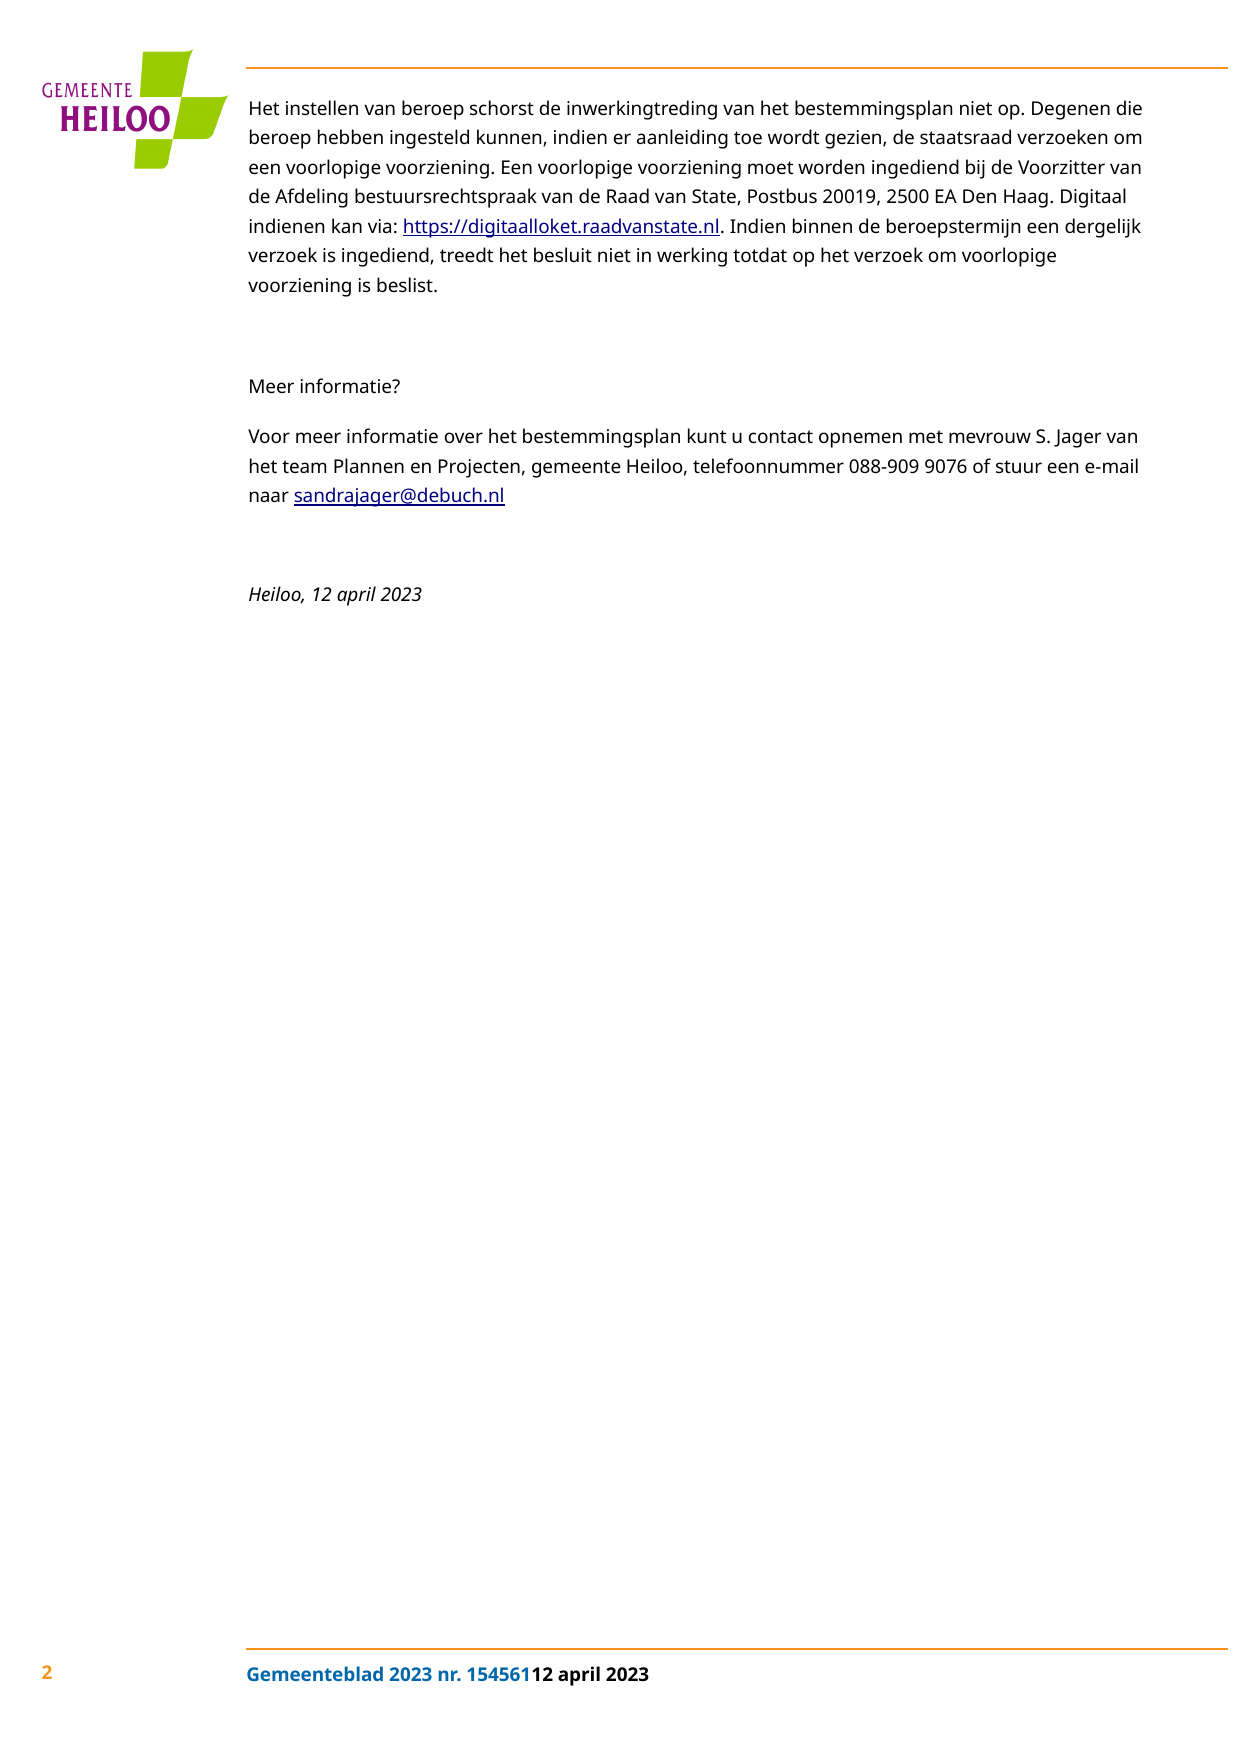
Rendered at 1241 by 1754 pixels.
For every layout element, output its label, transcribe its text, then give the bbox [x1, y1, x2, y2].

text Meer informatie? [248, 373, 1152, 399]
text Voor meer informatie over het bestemmingsplan kunt u contact opnemen met mevrouw S. Jager van het team Plannen en Projecten, gemeente Heiloo, telefoonnummer 088-909 9076 of stuur een e-mail naar sandrajager@debuch.nl [248, 423, 1152, 508]
text Het instellen van beroep schorst de inwerkingtreding van het bestemmingsplan niet op. Degenen die beroep hebben ingesteld kunnen, indien er aanleiding toe wordt gezien, de staatsraad verzoeken om een voorlopige voorziening. Een voorlopige voorziening moet worden ingediend bij de Voorzitter van de Afdeling bestuursrechtspraak van de Raad van State, Postbus 20019, 2500 EA Den Haag. Digitaal indienen kan via: https://digitaalloket.raadvanstate.nl. Indien binnen de beroepstermijn een dergelijk verzoek is ingediend, treedt het besluit niet in werking totdat op het verzoek om voorlopige voorziening is beslist. [248, 95, 1152, 298]
text Heiloo, 12 april 2023 [248, 581, 1152, 607]
picture [41, 47, 231, 172]
